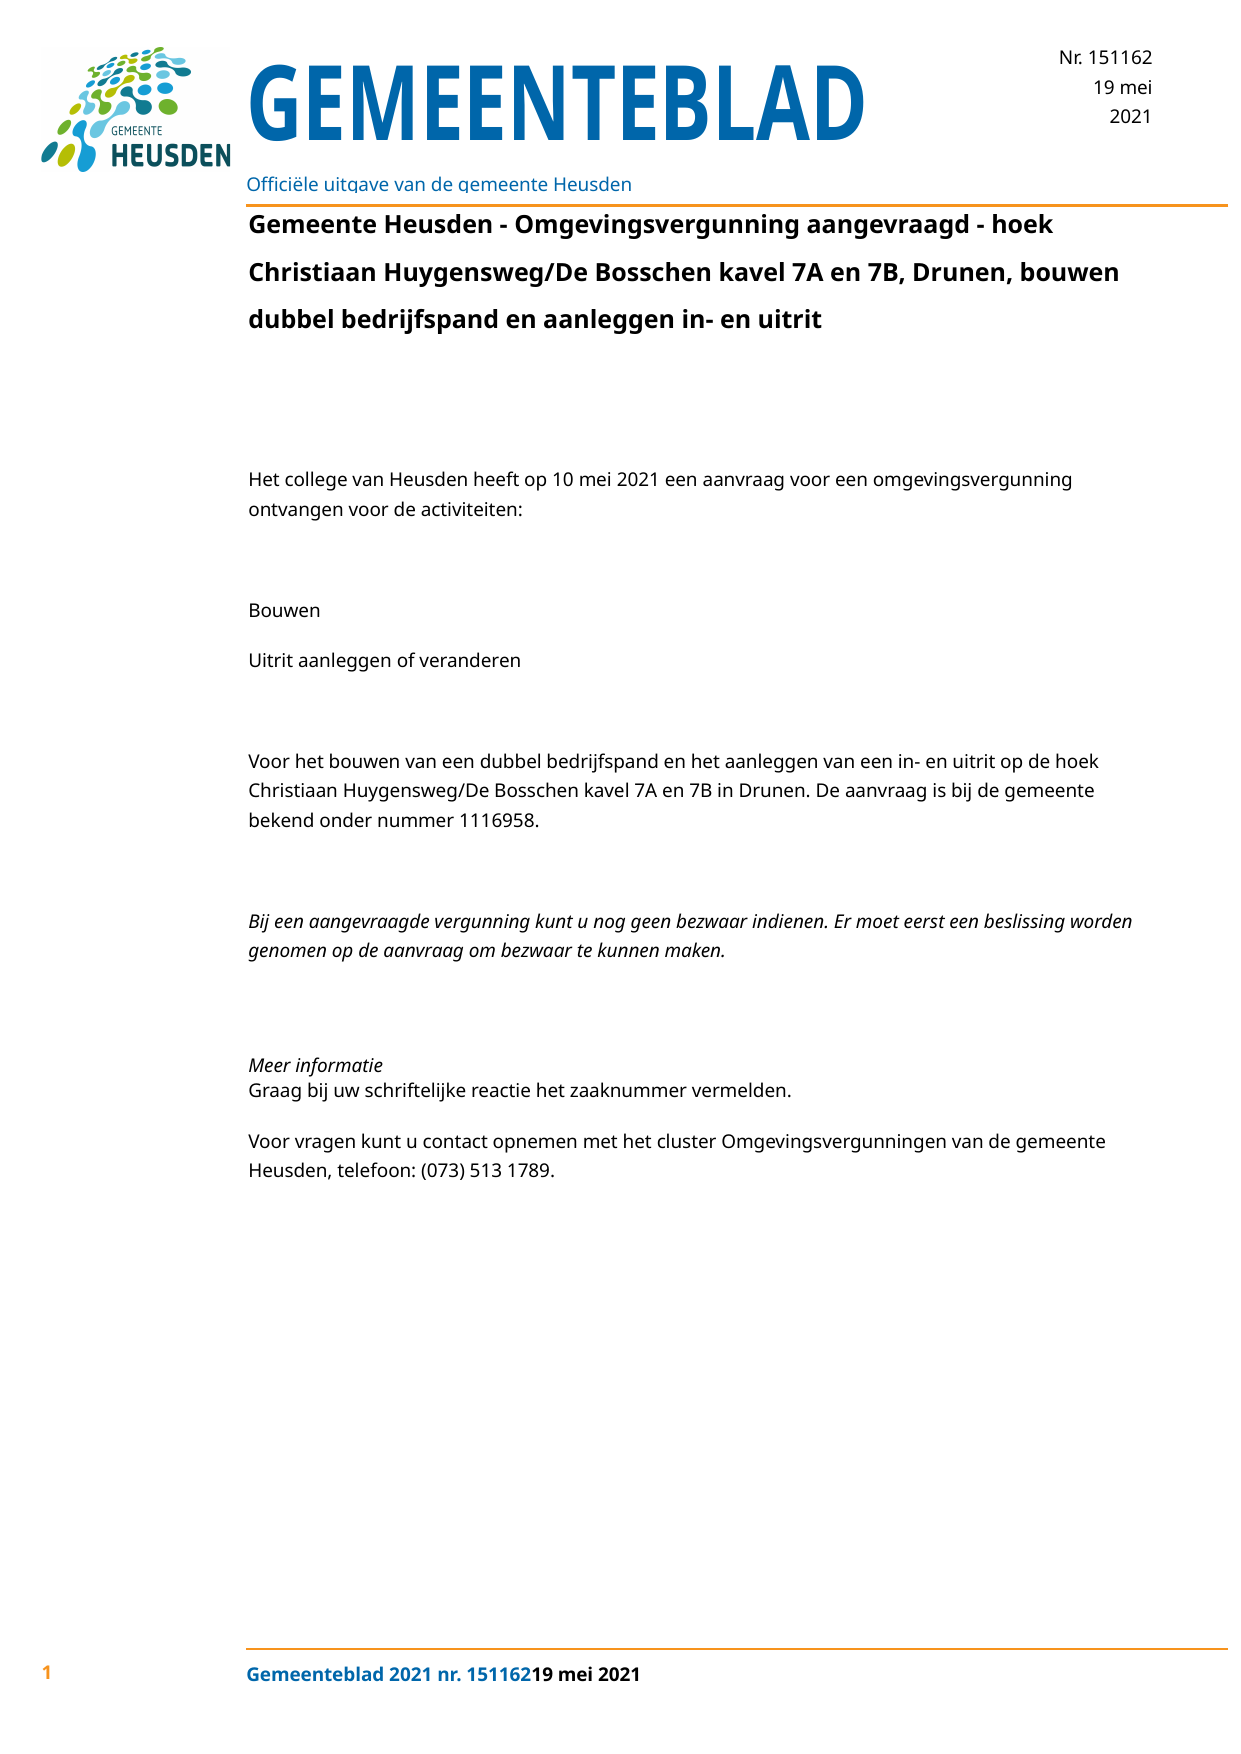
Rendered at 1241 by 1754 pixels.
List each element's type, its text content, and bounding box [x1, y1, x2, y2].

text Uitrit aanleggen of veranderen [248, 647, 1152, 673]
text Voor het bouwen van een dubbel bedrijfspand en het aanleggen van een in- en uitrit op de hoek Christiaan Huygensweg/De Bosschen kavel 7A en 7B in Drunen. De aanvraag is bij de gemeente bekend onder nummer 1116958. [248, 748, 1152, 833]
picture [41, 47, 231, 172]
text Bij een aangevraagde vergunning kunt u nog geen bezwaar indienen. Er moet eerst een beslissing worden genomen op de aanvraag om bezwaar te kunnen maken. [248, 908, 1152, 963]
text Het college van Heusden heeft op 10 mei 2021 een aanvraag voor een omgevingsvergunning ontvangen voor de activiteiten: [248, 466, 1152, 522]
text Meer informatie [248, 1052, 1152, 1078]
text Bouwen [248, 597, 1152, 622]
text Gemeente Heusden - Omgevingsvergunning aangevraagd - hoek Christiaan Huygensweg/De Bosschen kavel 7A en 7B, Drunen, bouwen dubbel bedrijfspand en aanleggen in- en uitrit [248, 207, 1152, 336]
text Graag bij uw schriftelijke reactie het zaaknummer vermelden. [248, 1078, 1152, 1103]
text Voor vragen kunt u contact opnemen met het cluster Omgevingsvergunningen van de gemeente Heusden, telefoon: (073) 513 1789. [248, 1128, 1152, 1183]
